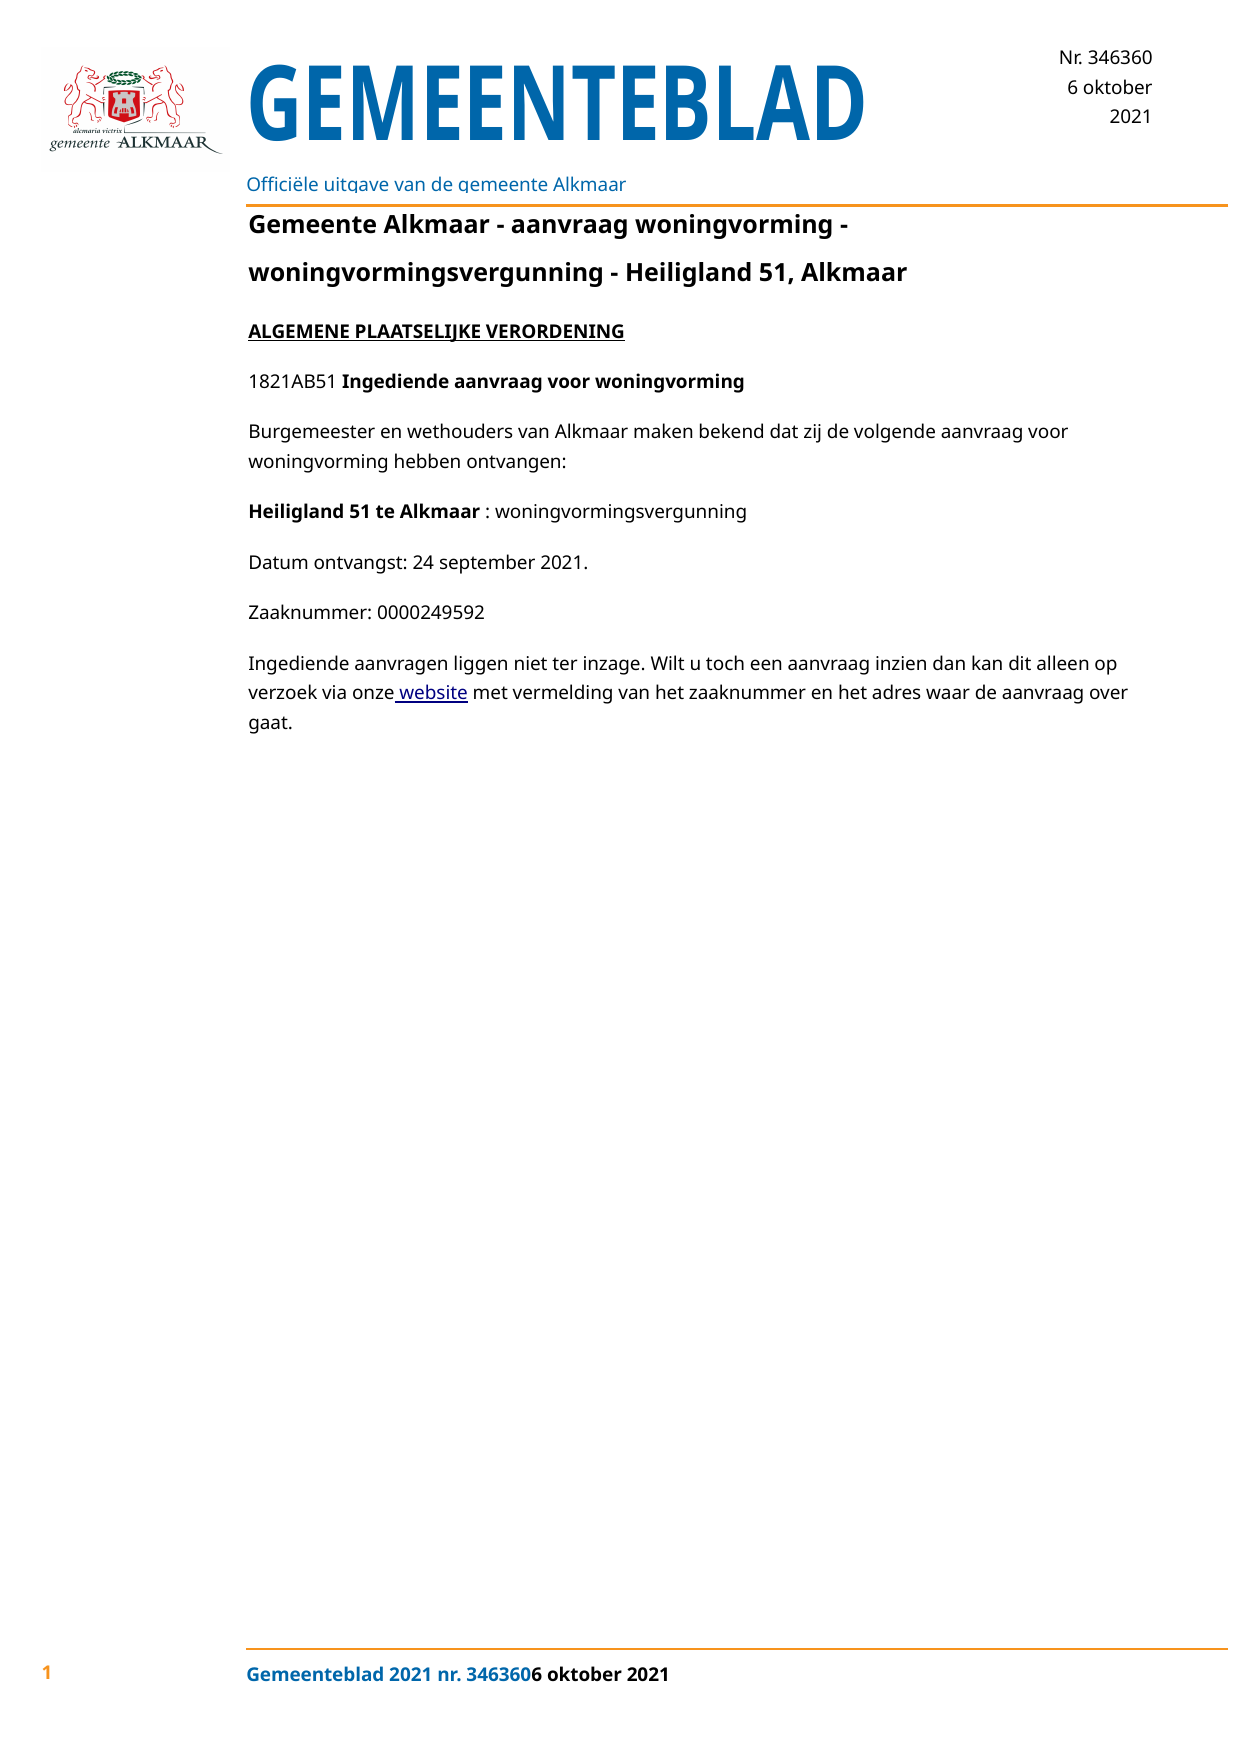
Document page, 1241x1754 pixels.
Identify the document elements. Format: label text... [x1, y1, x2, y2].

text ALGEMENE PLAATSELIJKE VERORDENING [248, 318, 1152, 344]
text Gemeente Alkmaar - aanvraag woningvorming - woningvormingsvergunning - Heiligland 51, Alkmaar [248, 207, 1152, 288]
text 1821AB51 Ingediende aanvraag voor woningvorming [248, 368, 1152, 394]
text Burgemeester en wethouders van Alkmaar maken bekend dat zij de volgende aanvraag voor woningvorming hebben ontvangen: [248, 419, 1152, 474]
text Heiligland 51 te Alkmaar : woningvormingsvergunning [248, 499, 1152, 524]
text Datum ontvangst: 24 september 2021. [248, 549, 1152, 575]
picture [41, 47, 231, 172]
text Zaaknummer: 0000249592 [248, 599, 1152, 625]
text Ingediende aanvragen liggen niet ter inzage. Wilt u toch een aanvraag inzien dan kan dit alleen op verzoek via onze website met vermelding van het zaaknummer en het adres waar de aanvraag over gaat. [248, 650, 1152, 735]
